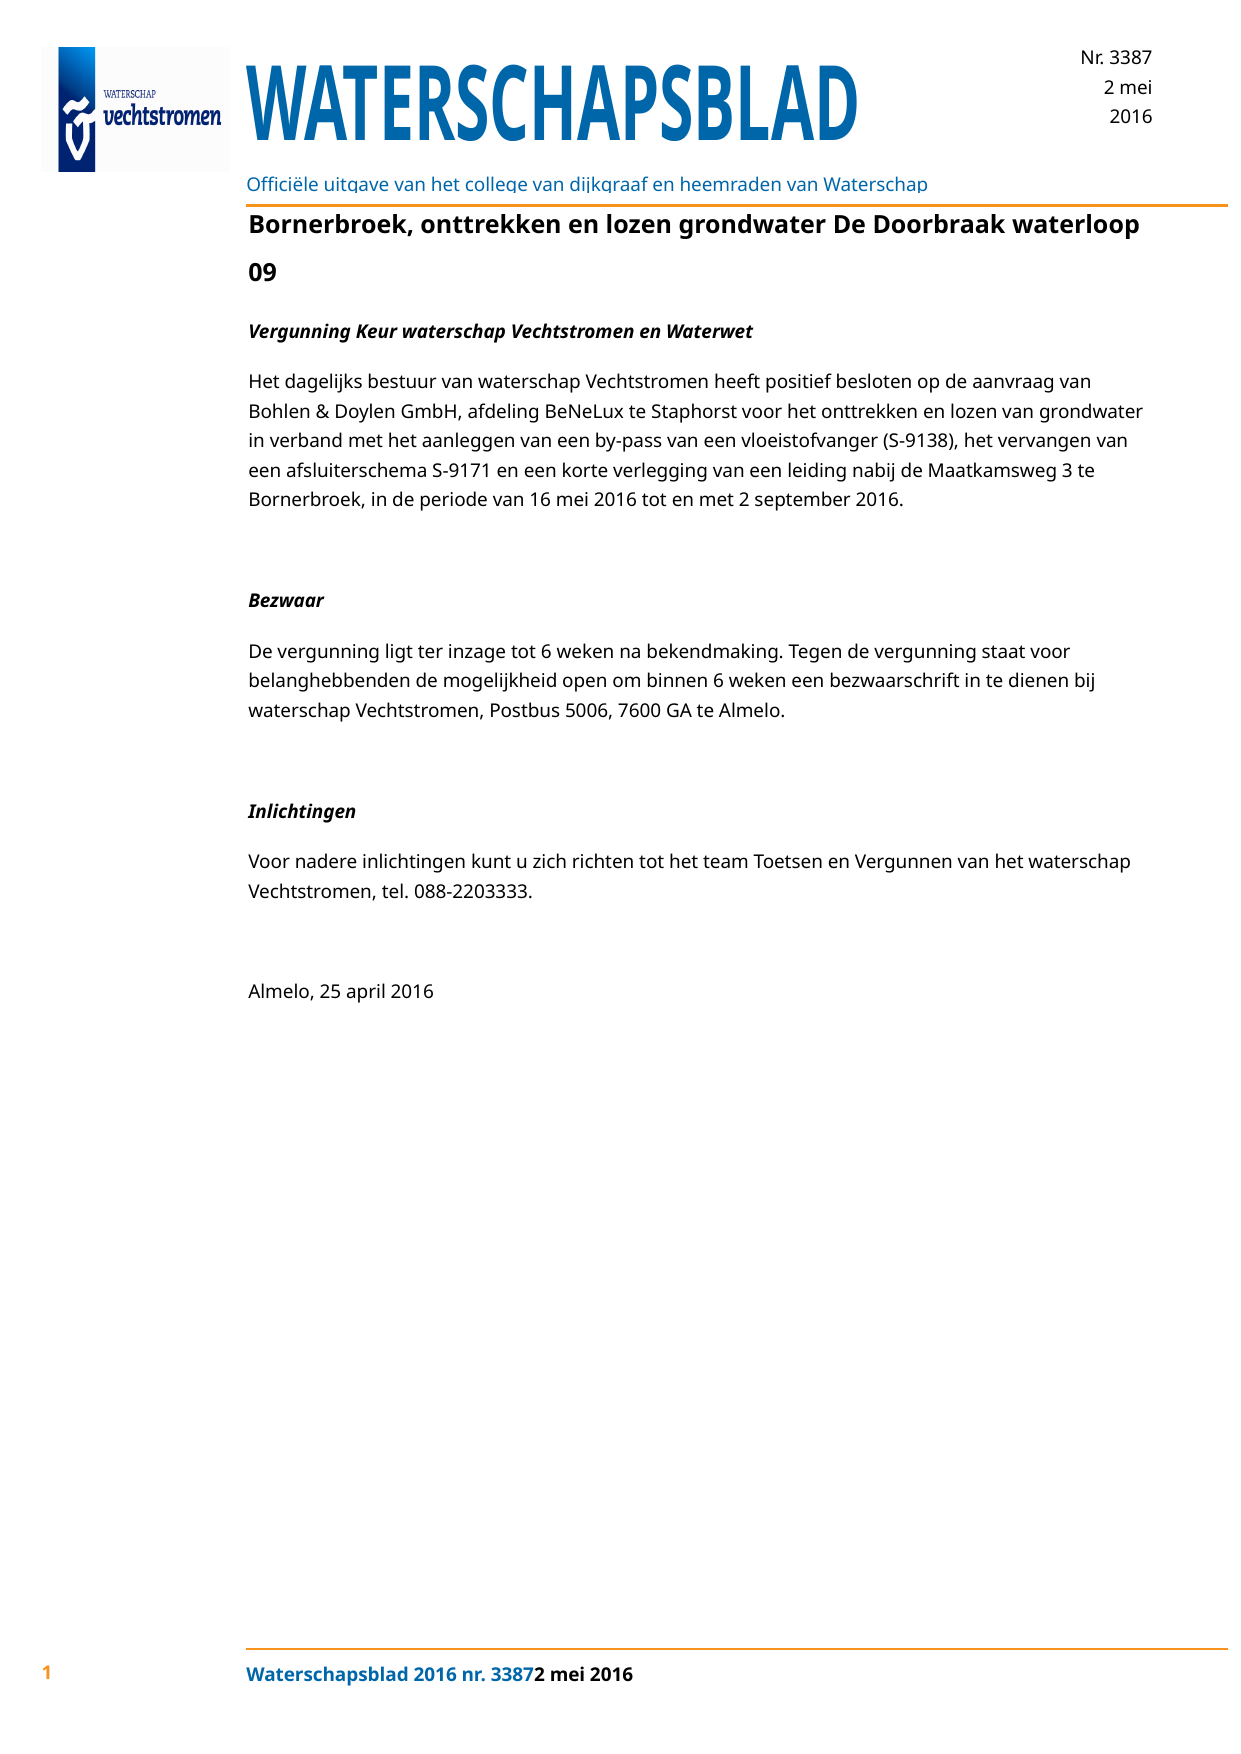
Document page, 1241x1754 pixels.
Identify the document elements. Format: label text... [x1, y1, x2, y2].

text De vergunning ligt ter inzage tot 6 weken na bekendmaking. Tegen de vergunning staat voor belanghebbenden de mogelijkheid open om binnen 6 weken een bezwaarschrift in te dienen bij waterschap Vechtstromen, Postbus 5006, 7600 GA te Almelo. [248, 638, 1152, 723]
text Bezwaar [248, 587, 1152, 613]
text Het dagelijks bestuur van waterschap Vechtstromen heeft positief besloten op de aanvraag van Bohlen & Doylen GmbH, afdeling BeNeLux te Staphorst voor het onttrekken en lozen van grondwater in verband met het aanleggen van een by-pass van een vloeistofvanger (S-9138), het vervangen van een afsluiterschema S-9171 en een korte verlegging van een leiding nabij de Maatkamsweg 3 te Bornerbroek, in de periode van 16 mei 2016 tot en met 2 september 2016. [248, 368, 1152, 512]
text Inlichtingen [248, 798, 1152, 824]
text Bornerbroek, onttrekken en lozen grondwater De Doorbraak waterloop 09 [248, 207, 1152, 288]
text Voor nadere inlichtingen kunt u zich richten tot het team Toetsen en Vergunnen van het waterschap Vechtstromen, tel. 088-2203333. [248, 848, 1152, 904]
text Almelo, 25 april 2016 [248, 979, 1152, 1004]
text Vergunning Keur waterschap Vechtstromen en Waterwet [248, 318, 1152, 344]
picture [41, 47, 231, 172]
